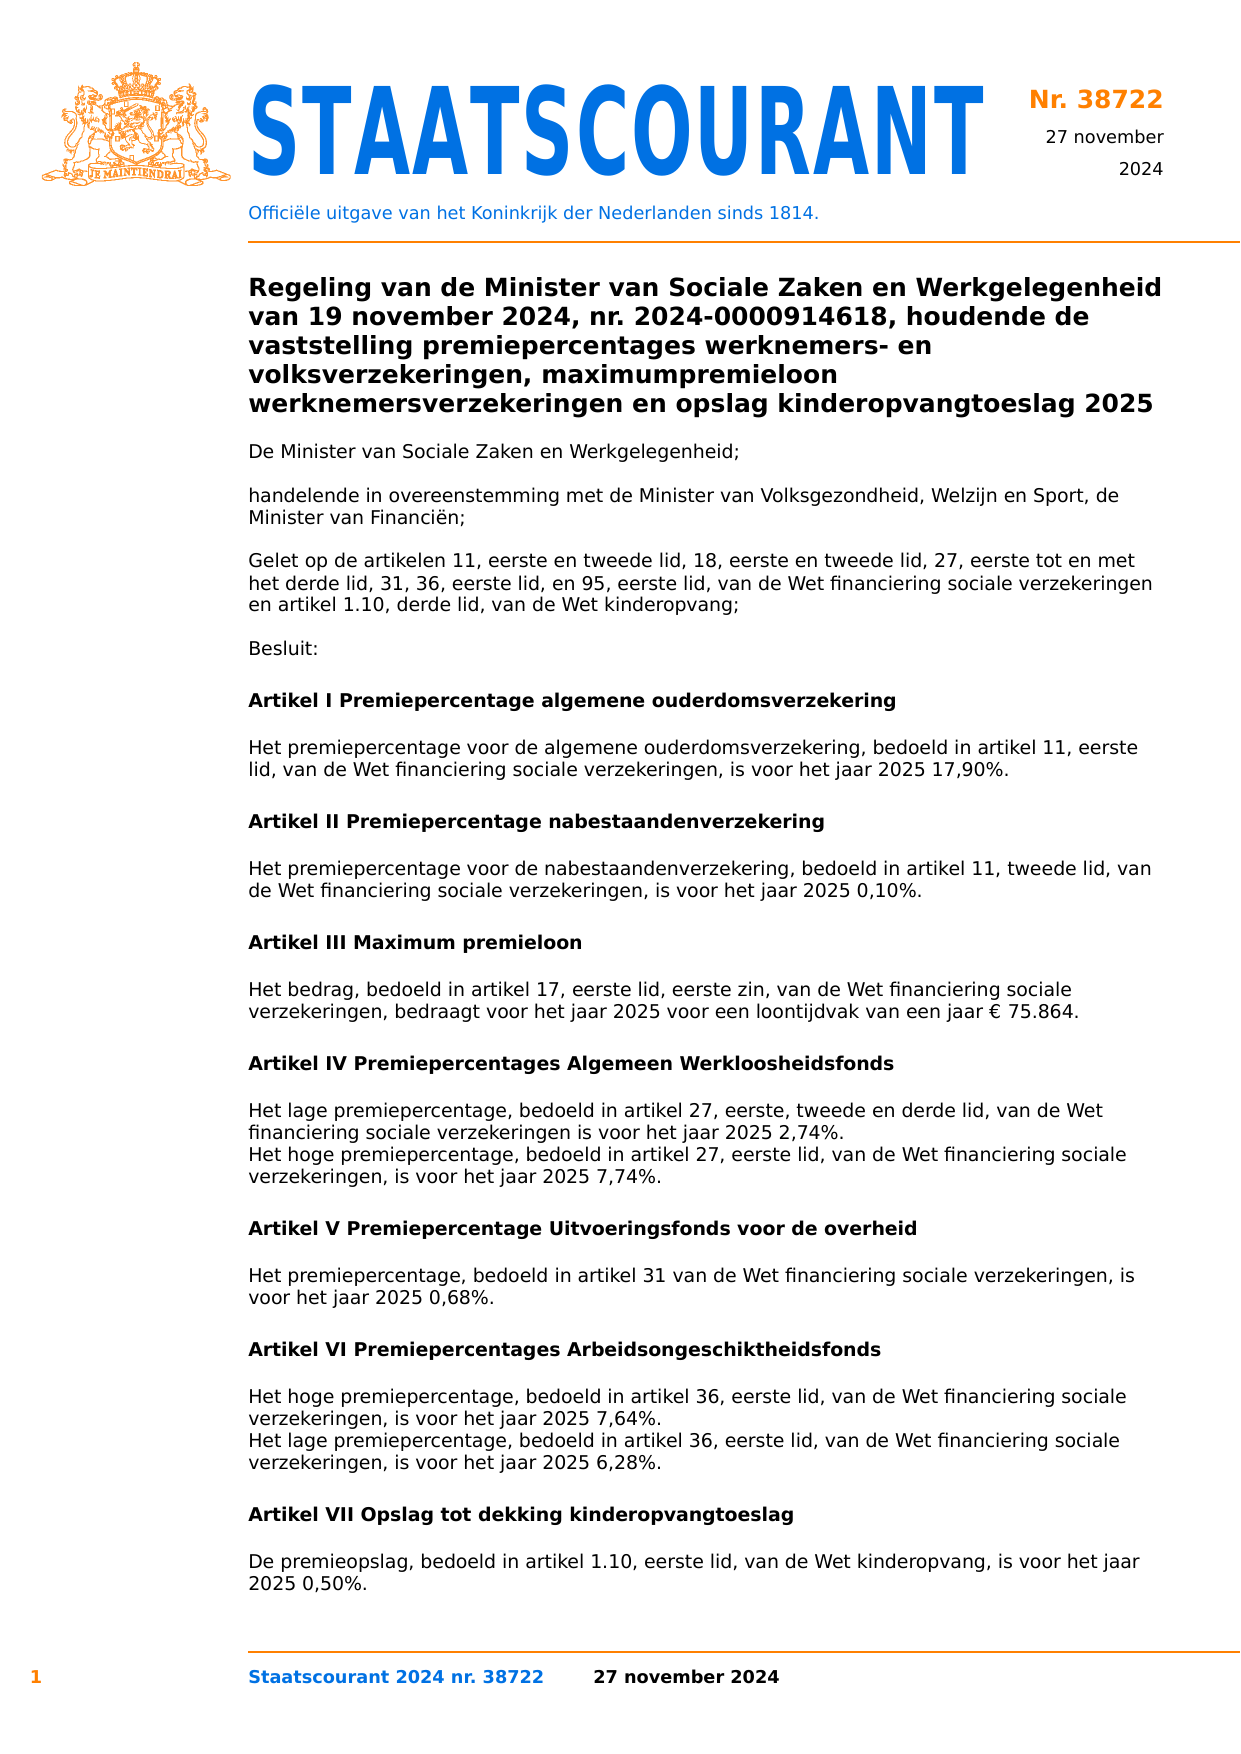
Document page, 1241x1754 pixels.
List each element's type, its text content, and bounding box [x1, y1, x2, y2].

subtitle Artikel II Premiepercentage nabestaandenverzekering [248, 811, 1163, 833]
text Het premiepercentage voor de algemene ouderdomsverzekering, bedoeld in artikel 11, eerste lid, van de Wet financiering sociale verzekeringen, is voor het jaar 2025 17,90%. [248, 737, 1163, 781]
table_header STAATSCOURANT [248, 62, 998, 203]
subtitle Regeling van de Minister van Sociale Zaken en Werkgelegenheid van 19 november 2024, nr. 2024-0000914618, houdende de vaststelling premiepercentages werknemers- en volksverzekeringen, maximumpremieloon werknemersverzekeringen en opslag kinderopvangtoeslag 2025 [248, 273, 1163, 419]
table_header [25, 62, 248, 241]
text Het hoge premiepercentage, bedoeld in artikel 36, eerste lid, van de Wet financiering sociale verzekeringen, is voor het jaar 2025 7,64%. [248, 1386, 1163, 1430]
text Het premiepercentage voor de nabestaandenverzekering, bedoeld in artikel 11, tweede lid, van de Wet financiering sociale verzekeringen, is voor het jaar 2025 0,10%. [248, 858, 1163, 902]
text Het premiepercentage, bedoeld in artikel 31 van de Wet financiering sociale verzekeringen, is voor het jaar 2025 0,68%. [248, 1265, 1163, 1309]
table_cell 27 november [998, 121, 1240, 153]
table_cell 2024 [998, 153, 1240, 203]
text De premieopslag, bedoeld in artikel 1.10, eerste lid, van de Wet kinderopvang, is voor het jaar 2025 0,50%. [248, 1551, 1163, 1595]
subtitle Artikel I Premiepercentage algemene ouderdomsverzekering [248, 690, 1163, 712]
table_cell Officiële uitgave van het Koninkrijk der Nederlanden sinds 1814. [248, 203, 1240, 241]
text Gelet op de artikelen 11, eerste en tweede lid, 18, eerste en tweede lid, 27, eerste tot en met het derde lid, 31, 36, eerste lid, en 95, eerste lid, van de Wet financiering sociale verzekeringen en artikel 1.10, derde lid, van de Wet kinderopvang; [248, 550, 1163, 616]
subtitle Artikel V Premiepercentage Uitvoeringsfonds voor de overheid [248, 1218, 1163, 1240]
table_header Nr. 38722 [998, 62, 1240, 121]
subtitle Artikel VII Opslag tot dekking kinderopvangtoeslag [248, 1504, 1163, 1526]
text Het lage premiepercentage, bedoeld in artikel 36, eerste lid, van de Wet financiering sociale verzekeringen, is voor het jaar 2025 6,28%. [248, 1430, 1163, 1474]
text Het lage premiepercentage, bedoeld in artikel 27, eerste, tweede en derde lid, van de Wet financiering sociale verzekeringen is voor het jaar 2025 2,74%. [248, 1100, 1163, 1144]
text De Minister van Sociale Zaken en Werkgelegenheid; [248, 441, 1163, 463]
text handelende in overeenstemming met de Minister van Volksgezondheid, Welzijn en Sport, de Minister van Financiën; [248, 484, 1163, 528]
picture [41, 62, 231, 186]
subtitle Artikel III Maximum premieloon [248, 932, 1163, 954]
subtitle Artikel IV Premiepercentages Algemeen Werkloosheidsfonds [248, 1053, 1163, 1075]
subtitle Artikel VI Premiepercentages Arbeidsongeschiktheidsfonds [248, 1339, 1163, 1361]
text Besluit: [248, 638, 1163, 660]
text Het hoge premiepercentage, bedoeld in artikel 27, eerste lid, van de Wet financiering sociale verzekeringen, is voor het jaar 2025 7,74%. [248, 1144, 1163, 1188]
text Het bedrag, bedoeld in artikel 17, eerste lid, eerste zin, van de Wet financiering sociale verzekeringen, bedraagt voor het jaar 2025 voor een loontijdvak van een jaar € 75.864. [248, 979, 1163, 1023]
